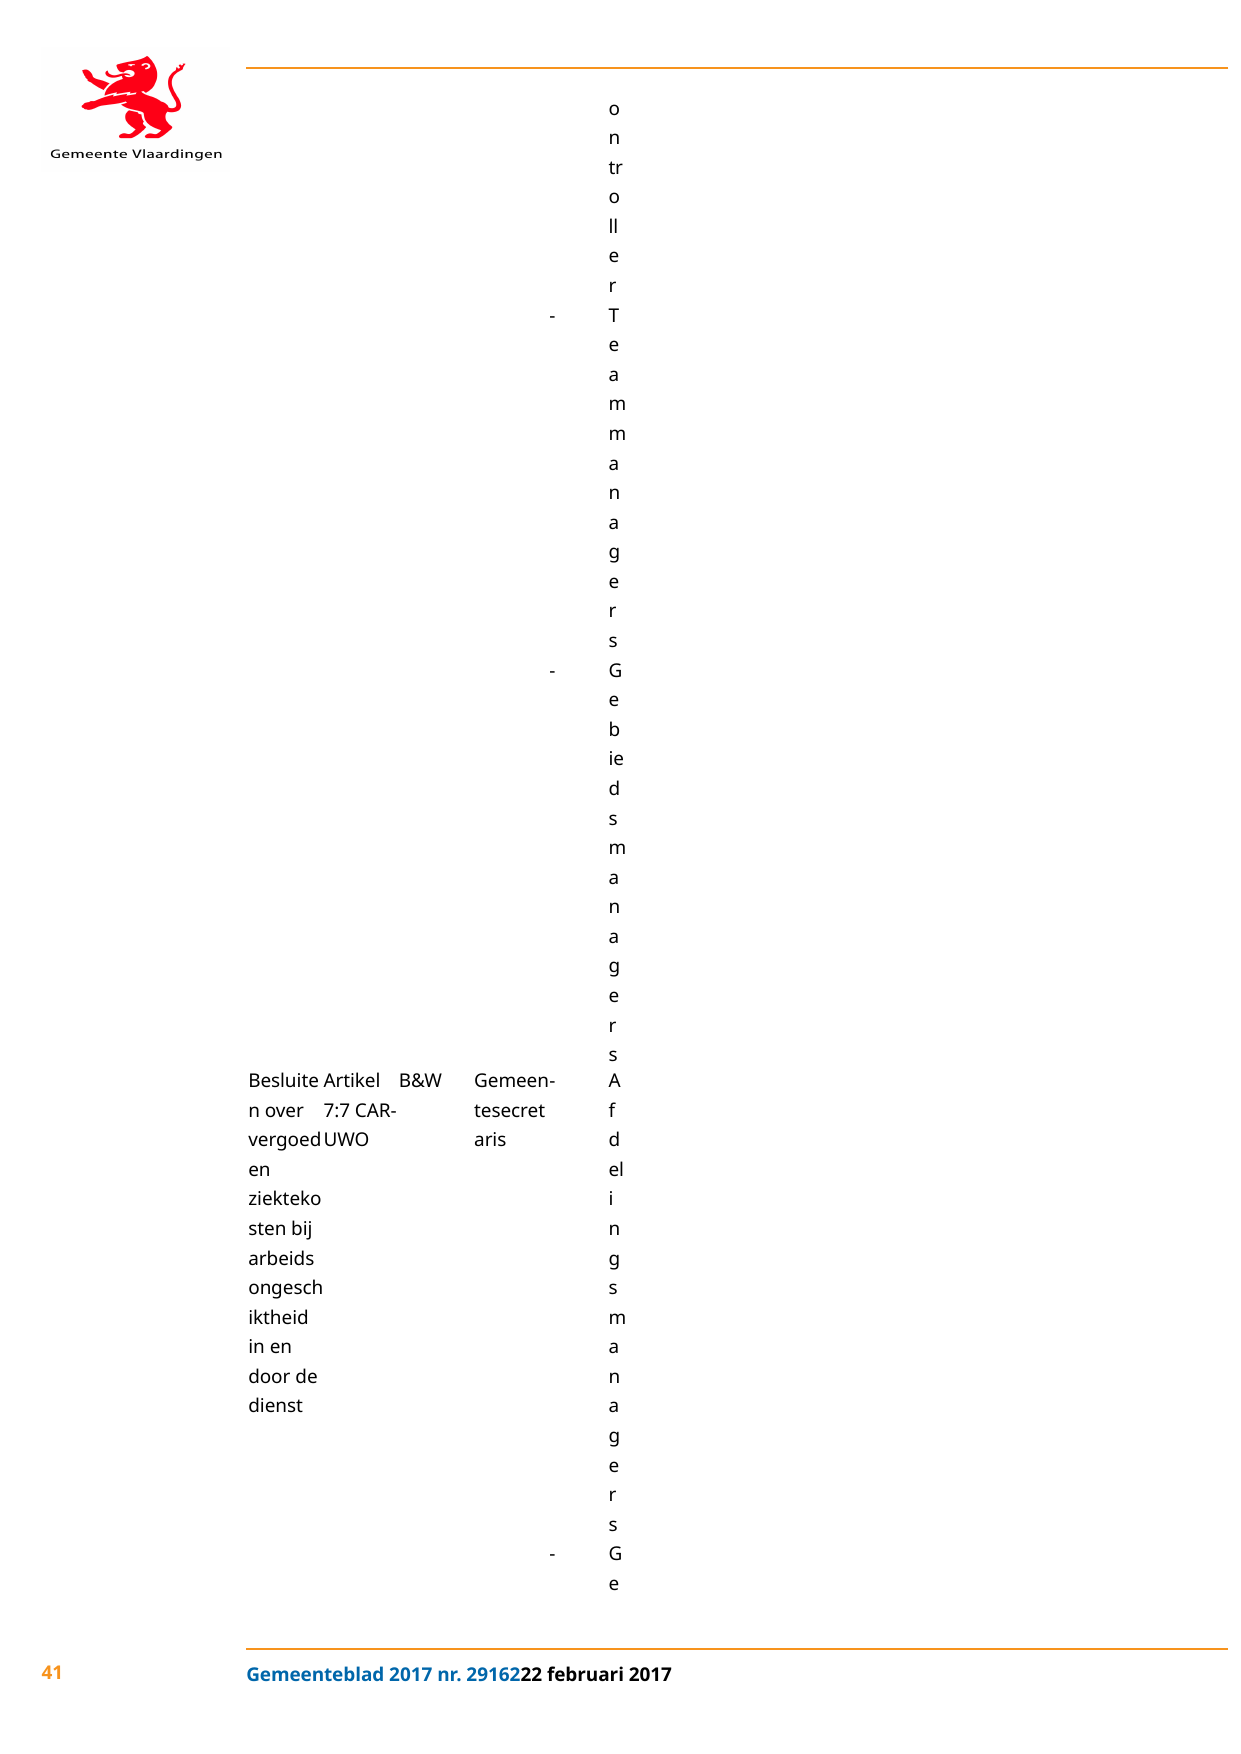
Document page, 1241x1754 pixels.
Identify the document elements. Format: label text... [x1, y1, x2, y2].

table_cell [323, 95, 398, 1067]
table_cell [248, 95, 323, 1067]
picture [41, 47, 231, 172]
table_cell [625, 1067, 700, 1596]
table_cell [399, 95, 474, 1067]
table_cell Besluiten over vergoeden ziektekosten bij arbeidsongeschiktheid in en door de dienst [248, 1067, 323, 1596]
table_cell [625, 95, 700, 1067]
table_cell Afdelingsmanagers Ge [549, 1067, 624, 1596]
table_cell Gemeentesecretaris [474, 1067, 549, 1596]
table_cell Artikel 7:7 CAR-UWO [323, 1067, 398, 1596]
table_cell ontroller Teammanagers Gebiedsmanagers [549, 95, 624, 1067]
table_cell [474, 95, 549, 1067]
table_cell B&W [399, 1067, 474, 1596]
